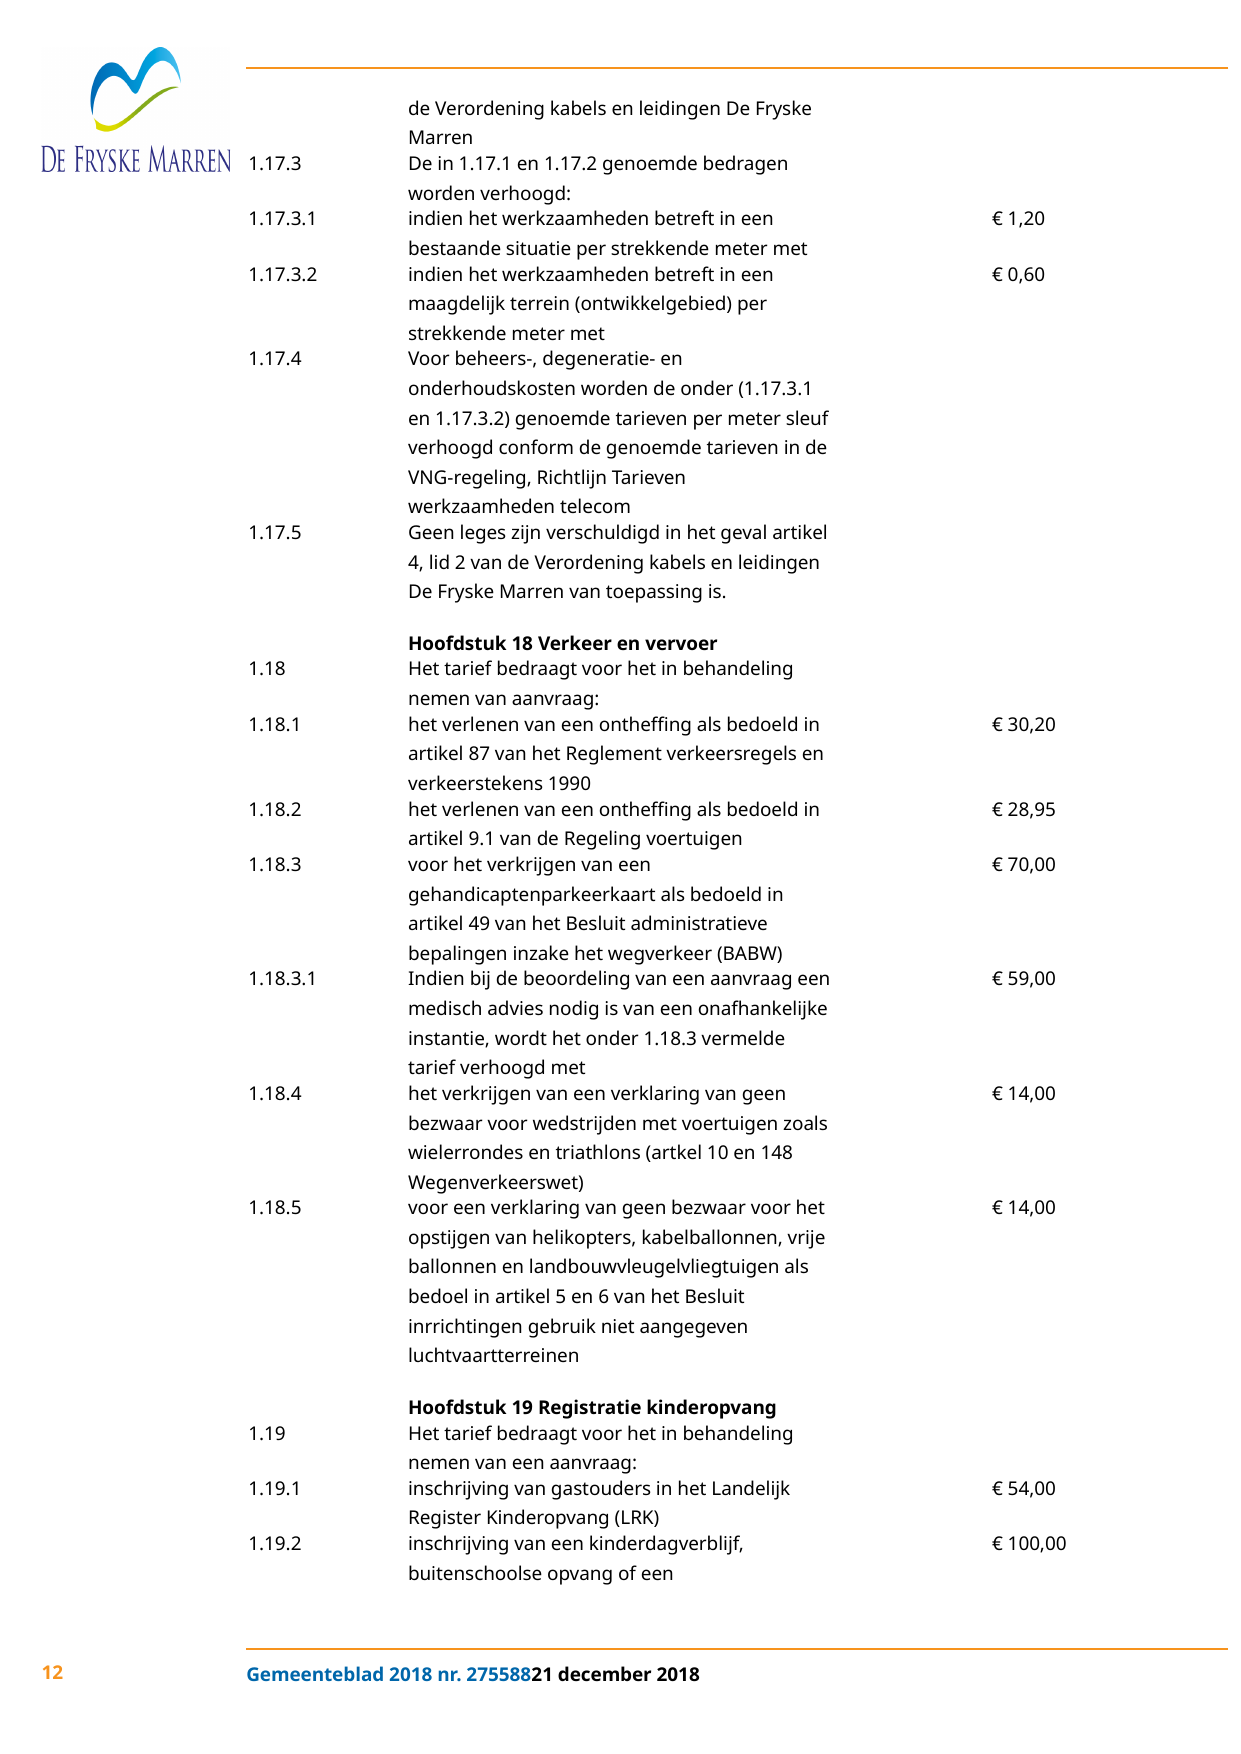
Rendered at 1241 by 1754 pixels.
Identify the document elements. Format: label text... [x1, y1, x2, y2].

table_cell [832, 851, 992, 966]
table_cell € 28,95 [992, 796, 1152, 851]
table_cell [832, 1368, 992, 1394]
table_cell inschrijving van een kinderdagverblijf, buitenschoolse opvang of een [408, 1530, 832, 1586]
table_cell 1.18.1 [248, 711, 408, 796]
picture [41, 47, 231, 172]
table_cell € 100,00 [992, 1530, 1152, 1586]
table_cell [992, 150, 1152, 205]
table_cell € 0,60 [992, 261, 1152, 346]
table_cell [248, 1368, 408, 1394]
table_cell [832, 604, 992, 630]
table_cell [832, 1475, 992, 1530]
table_cell [832, 796, 992, 851]
table_cell [992, 1368, 1152, 1394]
table_cell [832, 1394, 992, 1420]
table_cell voor het verkrijgen van een gehandicaptenparkeerkaart als bedoeld in artikel 49 van het Besluit administratieve bepalingen inzake het wegverkeer (BABW) [408, 851, 832, 966]
table_cell de Verordening kabels en leidingen De Fryske Marren [408, 95, 832, 150]
table_cell indien het werkzaamheden betreft in een maagdelijk terrein (ontwikkelgebied) per strekkende meter met [408, 261, 832, 346]
table_cell [992, 95, 1152, 150]
table_cell [408, 1368, 832, 1394]
table_cell [832, 1420, 992, 1475]
table_cell 1.17.4 [248, 346, 408, 519]
table_cell inschrijving van gastouders in het Landelijk Register Kinderopvang (LRK) [408, 1475, 832, 1530]
table_cell [832, 95, 992, 150]
table_cell € 54,00 [992, 1475, 1152, 1530]
table_cell [248, 630, 408, 656]
table_cell € 70,00 [992, 851, 1152, 966]
table_cell het verlenen van een ontheffing als bedoeld in artikel 87 van het Reglement verkeersregels en verkeerstekens 1990 [408, 711, 832, 796]
table_cell 1.17.5 [248, 519, 408, 604]
table_cell 1.19 [248, 1420, 408, 1475]
table_cell [832, 1080, 992, 1194]
table_cell indien het werkzaamheden betreft in een bestaande situatie per strekkende meter met [408, 205, 832, 261]
table_cell [248, 1394, 408, 1420]
table_cell € 14,00 [992, 1080, 1152, 1194]
table_cell Geen leges zijn verschuldigd in het geval artikel 4, lid 2 van de Verordening kabels en leidingen De Fryske Marren van toepassing is. [408, 519, 832, 604]
table_cell [832, 711, 992, 796]
table_cell [832, 1530, 992, 1586]
table_cell 1.18.3.1 [248, 966, 408, 1080]
table_cell 1.18.3 [248, 851, 408, 966]
table_cell [832, 630, 992, 656]
table_cell [992, 346, 1152, 519]
table_cell € 14,00 [992, 1195, 1152, 1368]
table_cell [832, 966, 992, 1080]
table_cell Hoofdstuk 19 Registratie kinderopvang [408, 1394, 832, 1420]
table_cell Voor beheers-, degeneratie- en onderhoudskosten worden de onder (1.17.3.1 en 1.17.3.2) genoemde tarieven per meter sleuf verhoogd conform de genoemde tarieven in de VNG-regeling, Richtlijn Tarieven werkzaamheden telecom [408, 346, 832, 519]
table_cell [992, 519, 1152, 604]
table_cell voor een verklaring van geen bezwaar voor het opstijgen van helikopters, kabelballonnen, vrije ballonnen en landbouwvleugelvliegtuigen als bedoel in artikel 5 en 6 van het Besluit inrrichtingen gebruik niet aangegeven luchtvaartterreinen [408, 1195, 832, 1368]
table_cell [248, 604, 408, 630]
table_cell [992, 630, 1152, 656]
table_cell 1.17.3 [248, 150, 408, 205]
table_cell [832, 519, 992, 604]
table_cell Indien bij de beoordeling van een aanvraag een medisch advies nodig is van een onafhankelijke instantie, wordt het onder 1.18.3 vermelde tarief verhoogd met [408, 966, 832, 1080]
table_cell [832, 261, 992, 346]
table_cell Het tarief bedraagt voor het in behandeling nemen van aanvraag: [408, 656, 832, 711]
table_cell 1.18.5 [248, 1195, 408, 1368]
table_cell het verlenen van een ontheffing als bedoeld in artikel 9.1 van de Regeling voertuigen [408, 796, 832, 851]
table_cell [992, 1394, 1152, 1420]
table_cell 1.18 [248, 656, 408, 711]
table_cell Het tarief bedraagt voor het in behandeling nemen van een aanvraag: [408, 1420, 832, 1475]
table_cell [408, 604, 832, 630]
table_cell 1.19.1 [248, 1475, 408, 1530]
table_cell [832, 346, 992, 519]
table_cell € 59,00 [992, 966, 1152, 1080]
table_cell Hoofdstuk 18 Verkeer en vervoer [408, 630, 832, 656]
table_cell [832, 1195, 992, 1368]
table_cell 1.18.2 [248, 796, 408, 851]
table_cell € 30,20 [992, 711, 1152, 796]
table_cell 1.19.2 [248, 1530, 408, 1586]
table_cell [832, 656, 992, 711]
table_cell [992, 1420, 1152, 1475]
table_cell het verkrijgen van een verklaring van geen bezwaar voor wedstrijden met voertuigen zoals wielerrondes en triathlons (artkel 10 en 148 Wegenverkeerswet) [408, 1080, 832, 1194]
table_cell [248, 95, 408, 150]
table_cell 1.17.3.1 [248, 205, 408, 261]
table_cell [992, 604, 1152, 630]
table_cell € 1,20 [992, 205, 1152, 261]
table_cell [832, 150, 992, 205]
table_cell [832, 205, 992, 261]
table_cell De in 1.17.1 en 1.17.2 genoemde bedragen worden verhoogd: [408, 150, 832, 205]
table_cell [992, 656, 1152, 711]
table_cell 1.17.3.2 [248, 261, 408, 346]
table_cell 1.18.4 [248, 1080, 408, 1194]
